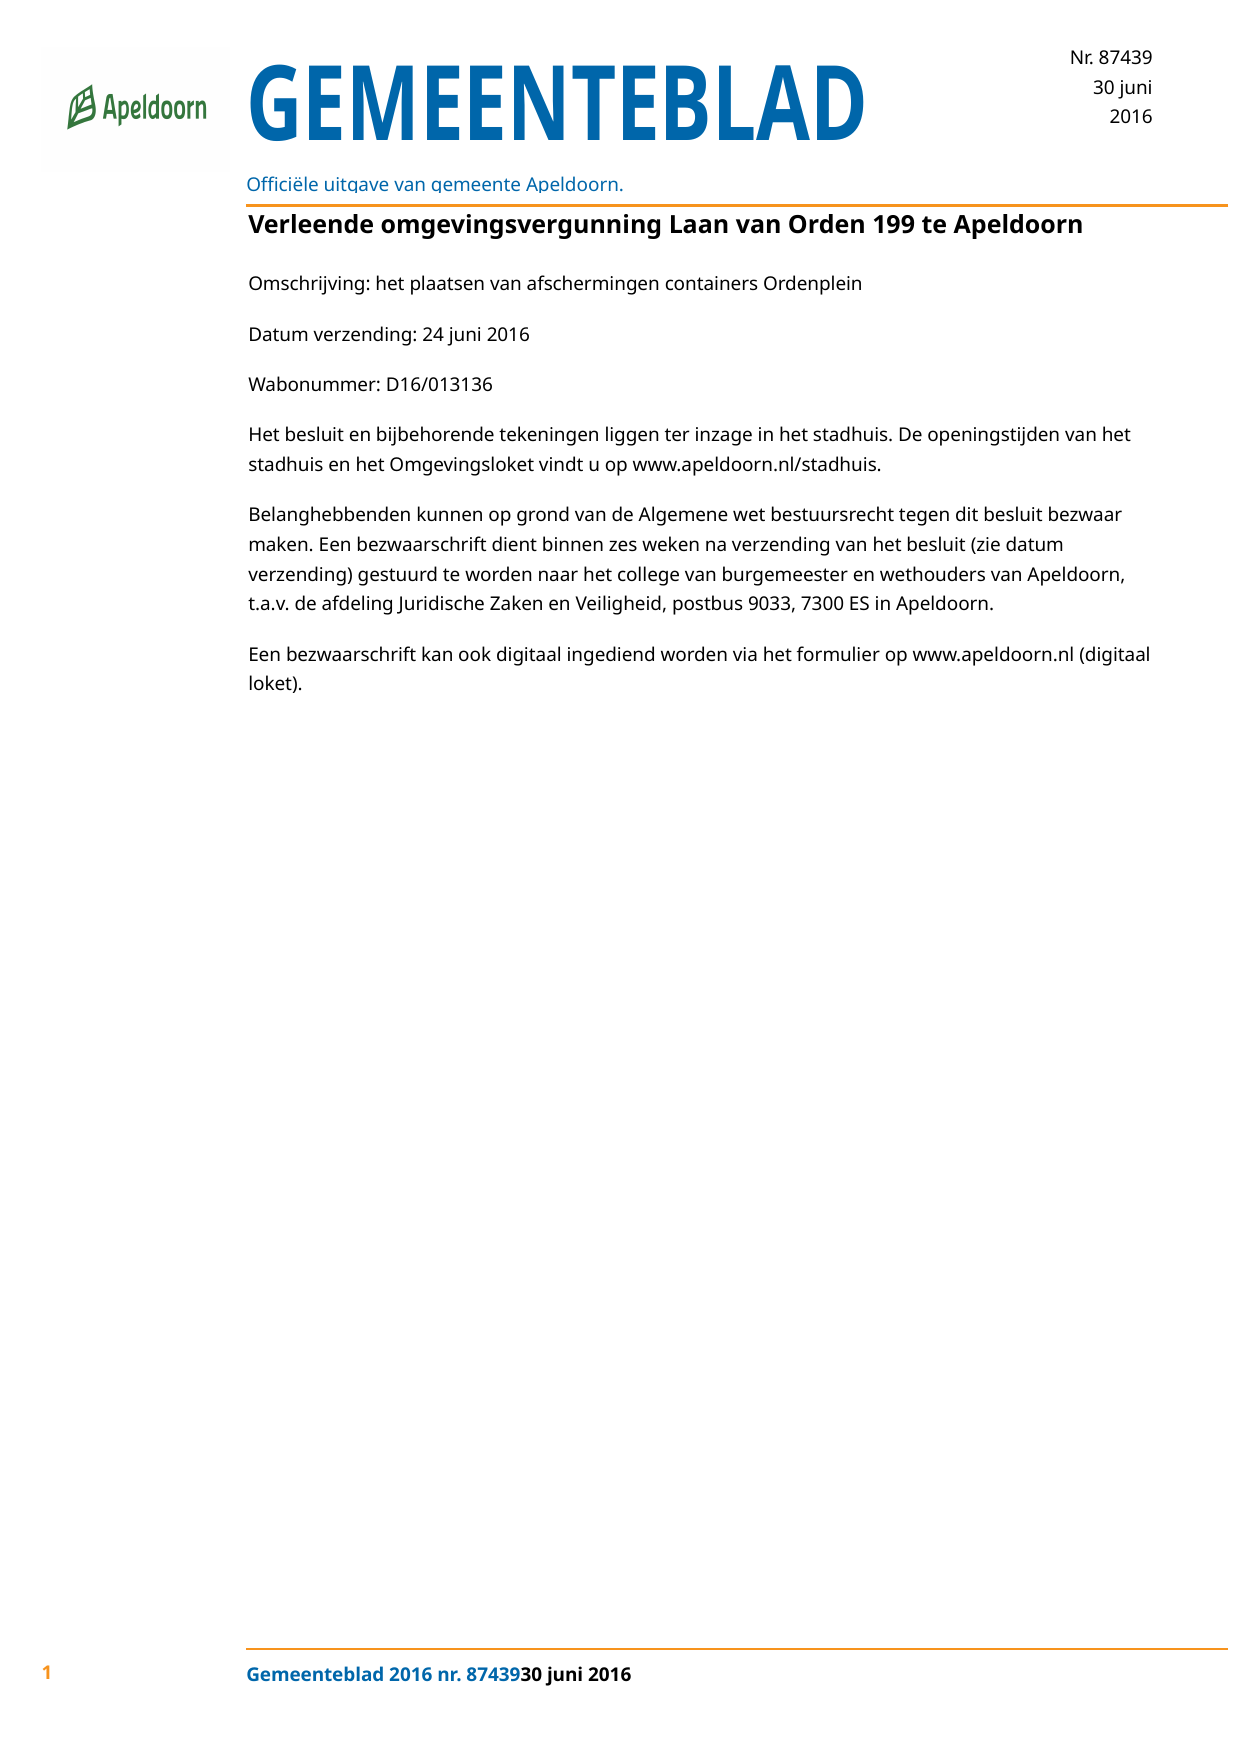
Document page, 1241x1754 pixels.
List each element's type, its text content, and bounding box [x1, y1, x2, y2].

text Belanghebbenden kunnen op grond van de Algemene wet bestuursrecht tegen dit besluit bezwaar maken. Een bezwaarschrift dient binnen zes weken na verzending van het besluit (zie datum verzending) gestuurd te worden naar het college van burgemeester en wethouders van Apeldoorn, t.a.v. de afdeling Juridische Zaken en Veiligheid, postbus 9033, 7300 ES in Apeldoorn. [248, 502, 1152, 616]
text Omschrijving: het plaatsen van afschermingen containers Ordenplein [248, 270, 1152, 296]
text Het besluit en bijbehorende tekeningen liggen ter inzage in het stadhuis. De openingstijden van het stadhuis en het Omgevingsloket vindt u op www.apeldoorn.nl/stadhuis. [248, 422, 1152, 477]
text Datum verzending: 24 juni 2016 [248, 321, 1152, 346]
text Verleende omgevingsvergunning Laan van Orden 199 te Apeldoorn [248, 207, 1152, 241]
text Wabonummer: D16/013136 [248, 371, 1152, 397]
picture [41, 47, 231, 172]
text Een bezwaarschrift kan ook digitaal ingediend worden via het formulier op www.apeldoorn.nl (digitaal loket). [248, 641, 1152, 696]
